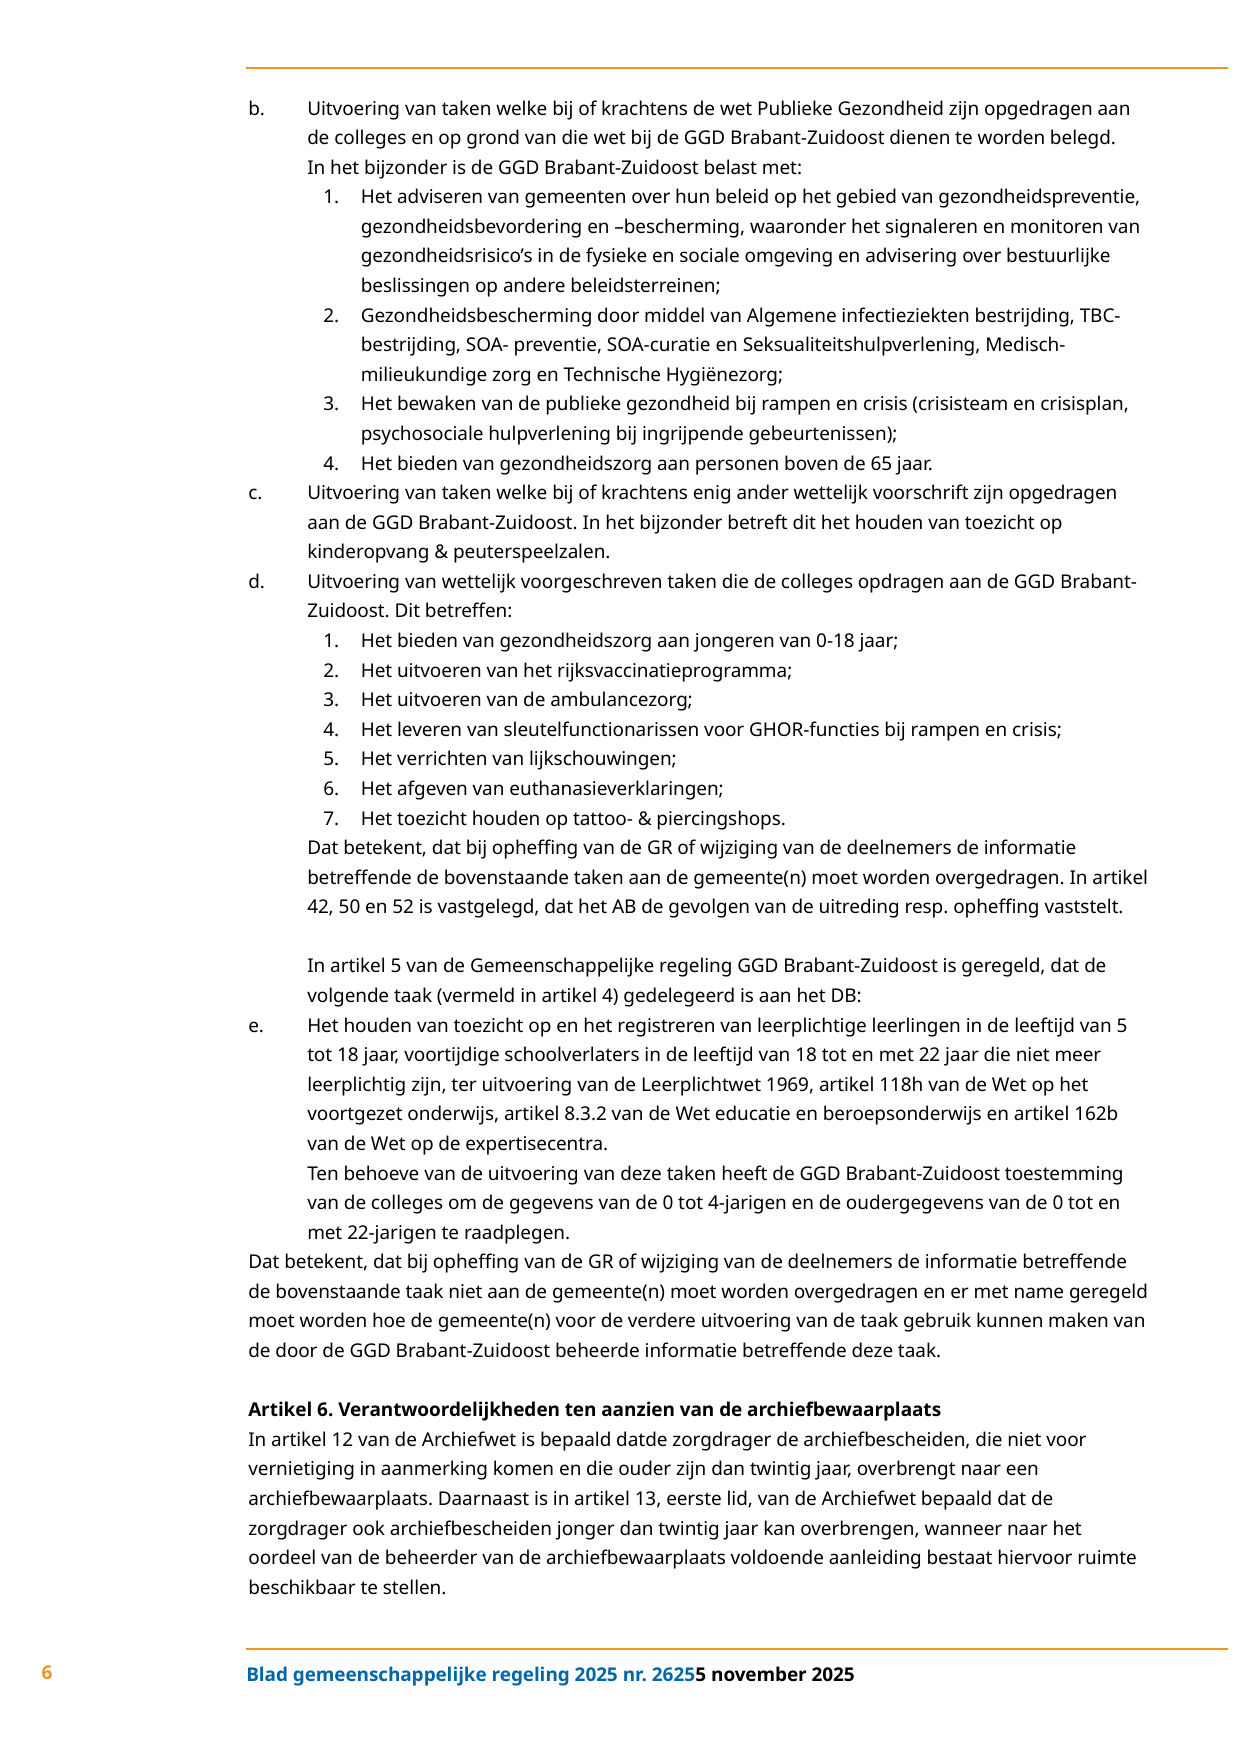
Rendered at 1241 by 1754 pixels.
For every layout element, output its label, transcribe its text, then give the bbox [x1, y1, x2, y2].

list Het leveren van sleutelfunctionarissen voor GHOR-functies bij rampen en crisis; [323, 716, 1152, 742]
list Het adviseren van gemeenten over hun beleid op het gebied van gezondheidspreventie, gezondheidsbevordering en –bescherming, waaronder het signaleren en monitoren van gezondheidsrisico’s in de fysieke en sociale omgeving en advisering over bestuurlijke beslissingen op andere beleidsterreinen; [323, 183, 1152, 298]
list Ten behoeve van de uitvoering van deze taken heeft de GGD Brabant-Zuidoost toestemming van de colleges om de gegevens van de 0 tot 4-jarigen en de oudergegevens van de 0 tot en met 22-jarigen te raadplegen. [248, 1160, 1152, 1245]
list Dat betekent, dat bij opheffing van de GR of wijziging van de deelnemers de informatie betreffende de bovenstaande taken aan de gemeente(n) moet worden overgedragen. In artikel 42, 50 en 52 is vastgelegd, dat het AB de gevolgen van de uitreding resp. opheffing vaststelt. [248, 834, 1152, 919]
list Uitvoering van taken welke bij of krachtens enig ander wettelijk voorschrift zijn opgedragen aan de GGD Brabant-Zuidoost. In het bijzonder betreft dit het houden van toezicht op kinderopvang & peuterspeelzalen. [248, 479, 1152, 564]
list Het bewaken van de publieke gezondheid bij rampen en crisis (crisisteam en crisisplan, psychosociale hulpverlening bij ingrijpende gebeurtenissen); [323, 391, 1152, 446]
text Artikel 6. Verantwoordelijkheden ten aanzien van de archiefbewaarplaats [248, 1396, 1152, 1422]
text In artikel 12 van de Archiefwet is bepaald datde zorgdrager de archiefbescheiden, die niet voor vernietiging in aanmerking komen en die ouder zijn dan twintig jaar, overbrengt naar een archiefbewaarplaats. Daarnaast is in artikel 13, eerste lid, van de Archiefwet bepaald dat de zorgdrager ook archiefbescheiden jonger dan twintig jaar kan overbrengen, wanneer naar het oordeel van de beheerder van de archiefbewaarplaats voldoende aanleiding bestaat hiervoor ruimte beschikbaar te stellen. [248, 1426, 1152, 1600]
picture [41, 47, 231, 172]
list Het verrichten van lijkschouwingen; [323, 746, 1152, 771]
list Uitvoering van wettelijk voorgeschreven taken die de colleges opdragen aan de GGD Brabant-Zuidoost. Dit betreffen: [248, 568, 1152, 623]
list In het bijzonder is de GGD Brabant-Zuidoost belast met: [248, 154, 1152, 180]
list Het toezicht houden op tattoo- & piercingshops. [323, 805, 1152, 831]
list Gezondheidsbescherming door middel van Algemene infectieziekten bestrijding, TBC-bestrijding, SOA- preventie, SOA-curatie en Seksualiteitshulpverlening, Medisch-milieukundige zorg en Technische Hygiënezorg; [323, 302, 1152, 387]
list Het bieden van gezondheidszorg aan jongeren van 0-18 jaar; [323, 627, 1152, 653]
list Het houden van toezicht op en het registreren van leerplichtige leerlingen in de leeftijd van 5 tot 18 jaar, voortijdige schoolverlaters in de leeftijd van 18 tot en met 22 jaar die niet meer leerplichtig zijn, ter uitvoering van de Leerplichtwet 1969, artikel 118h van de Wet op het voortgezet onderwijs, artikel 8.3.2 van de Wet educatie en beroepsonderwijs en artikel 162b van de Wet op de expertisecentra. [248, 1012, 1152, 1156]
list Het bieden van gezondheidszorg aan personen boven de 65 jaar. [323, 450, 1152, 476]
list Het uitvoeren van het rijksvaccinatieprogramma; [323, 657, 1152, 683]
text Dat betekent, dat bij opheffing van de GR of wijziging van de deelnemers de informatie betreffende de bovenstaande taak niet aan de gemeente(n) moet worden overgedragen en er met name geregeld moet worden hoe de gemeente(n) voor de verdere uitvoering van de taak gebruik kunnen maken van de door de GGD Brabant-Zuidoost beheerde informatie betreffende deze taak. [248, 1248, 1152, 1363]
list Het afgeven van euthanasieverklaringen; [323, 775, 1152, 801]
list In artikel 5 van de Gemeenschappelijke regeling GGD Brabant-Zuidoost is geregeld, dat de volgende taak (vermeld in artikel 4) gedelegeerd is aan het DB: [248, 953, 1152, 1008]
list Uitvoering van taken welke bij of krachtens de wet Publieke Gezondheid zijn opgedragen aan de colleges en op grond van die wet bij de GGD Brabant-Zuidoost dienen te worden belegd. [248, 95, 1152, 150]
list Het uitvoeren van de ambulancezorg; [323, 686, 1152, 712]
